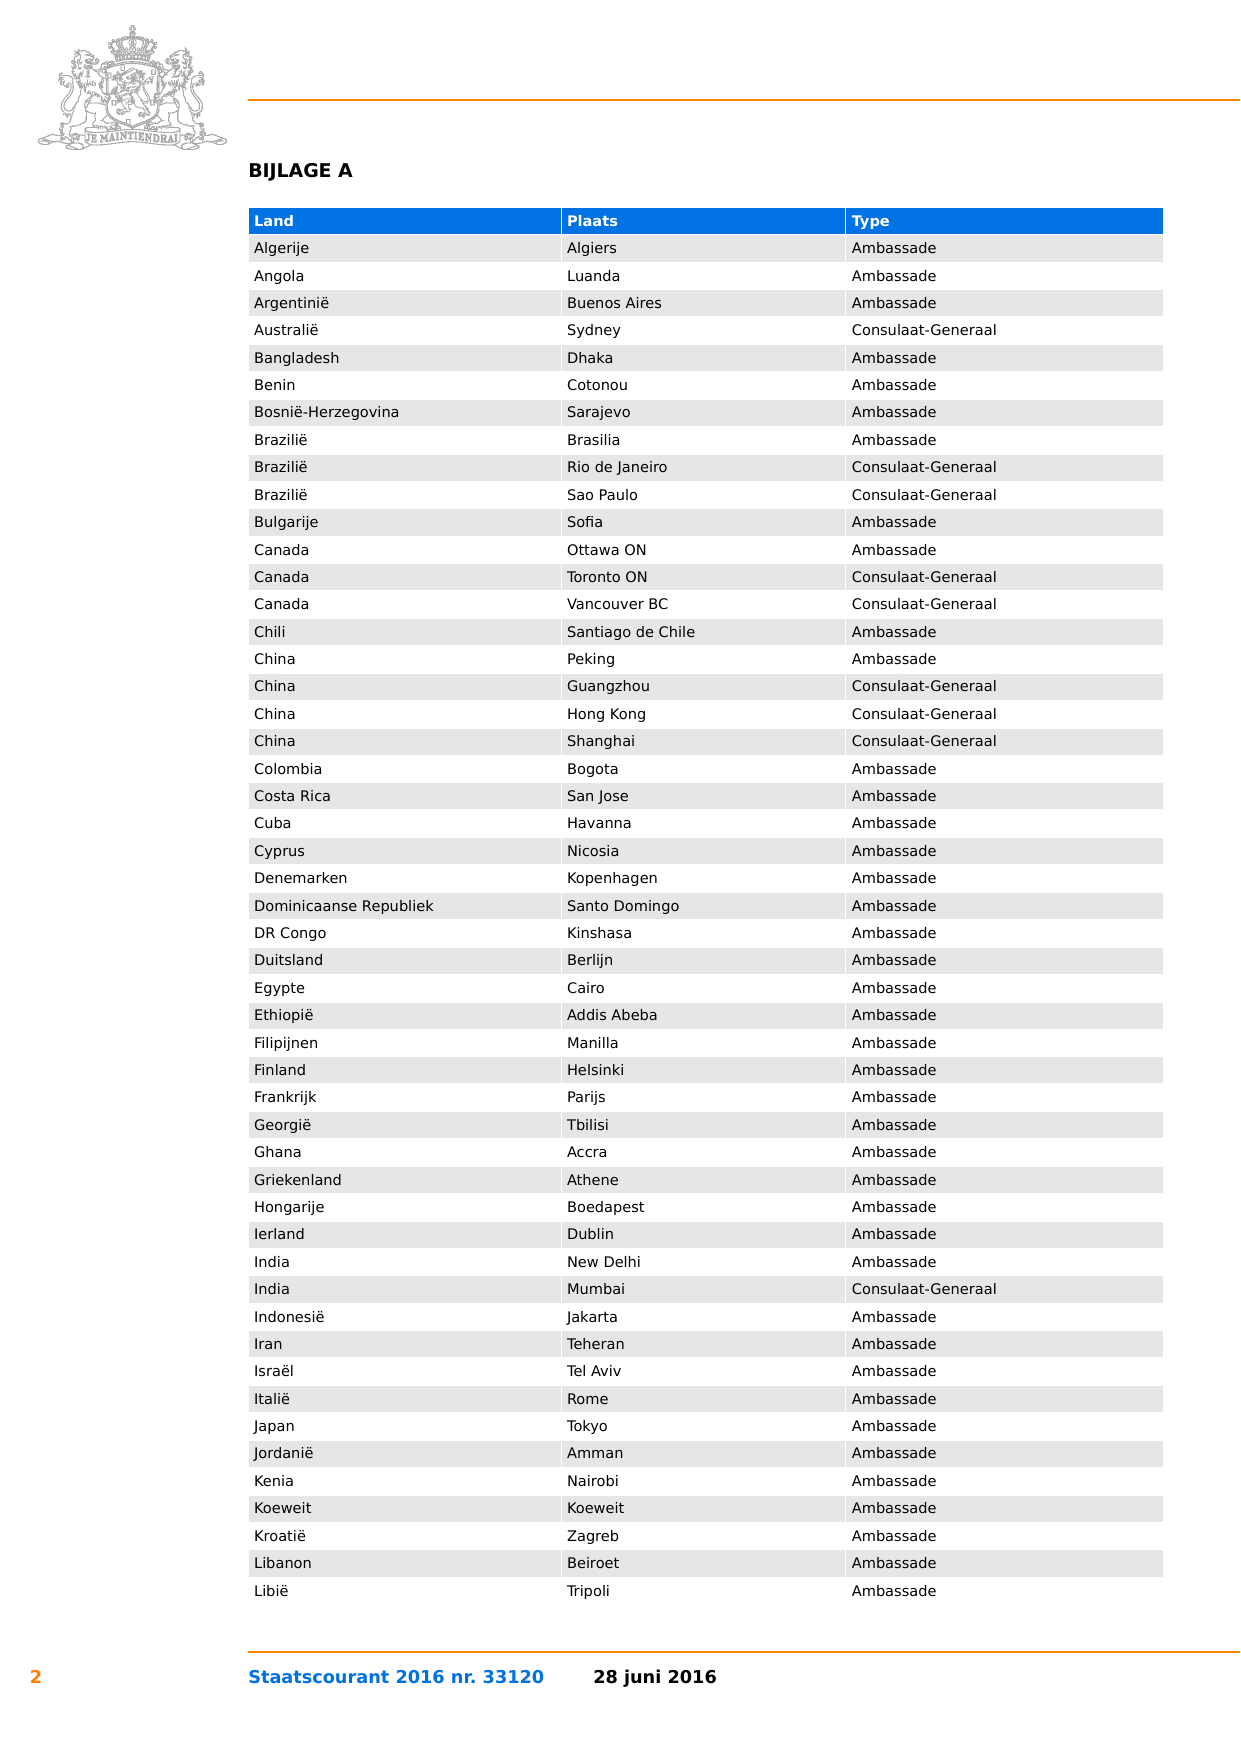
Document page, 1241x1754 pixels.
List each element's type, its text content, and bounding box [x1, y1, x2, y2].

table_cell Amman [562, 1441, 845, 1467]
table_cell Sao Paulo [562, 482, 845, 508]
table_cell Libië [249, 1578, 561, 1604]
table_cell Brazilië [249, 455, 561, 481]
table_cell Ottawa ON [562, 537, 845, 563]
table_cell Ambassade [846, 1304, 1163, 1330]
table_cell Cairo [562, 975, 845, 1001]
table_cell Ambassade [846, 1222, 1163, 1248]
table_cell Hongarije [249, 1194, 561, 1221]
table_cell Ambassade [846, 1578, 1163, 1604]
table_cell Ambassade [846, 948, 1163, 974]
table_cell Dominicaanse Republiek [249, 893, 561, 919]
table_cell Ambassade [846, 1030, 1163, 1056]
table_cell Ambassade [846, 646, 1163, 673]
table_cell Ambassade [846, 263, 1163, 289]
table_cell Consulaat-Generaal [846, 455, 1163, 481]
table_cell Indonesië [249, 1304, 561, 1330]
table_cell Consulaat-Generaal [846, 701, 1163, 727]
table_cell Cotonou [562, 372, 845, 399]
table_cell Ambassade [846, 1523, 1163, 1549]
table_cell Algiers [562, 235, 845, 262]
table_cell Libanon [249, 1550, 561, 1577]
table_cell Ambassade [846, 1331, 1163, 1357]
table_cell Ambassade [846, 427, 1163, 453]
table_cell Berlijn [562, 948, 845, 974]
table_cell Costa Rica [249, 783, 561, 809]
table_cell Tripoli [562, 1578, 845, 1604]
table_cell Frankrijk [249, 1085, 561, 1111]
table_cell China [249, 701, 561, 727]
table_cell Ambassade [846, 838, 1163, 864]
table_cell Brasilia [562, 427, 845, 453]
table_cell Koeweit [562, 1496, 845, 1522]
table_cell Nairobi [562, 1468, 845, 1494]
table_cell Iran [249, 1331, 561, 1357]
table_cell Accra [562, 1139, 845, 1166]
table_cell Egypte [249, 975, 561, 1001]
table_cell Ambassade [846, 372, 1163, 399]
table_cell Ambassade [846, 865, 1163, 892]
table_cell Ambassade [846, 235, 1163, 262]
table_cell Rio de Janeiro [562, 455, 845, 481]
table_header Type [846, 208, 1163, 234]
table_cell DR Congo [249, 920, 561, 947]
table_cell Sarajevo [562, 400, 845, 426]
table_cell Benin [249, 372, 561, 399]
table_cell Mumbai [562, 1276, 845, 1303]
table_cell Algerije [249, 235, 561, 262]
table_cell Parijs [562, 1085, 845, 1111]
table_cell Boedapest [562, 1194, 845, 1221]
table_cell Ambassade [846, 345, 1163, 371]
table_cell Beiroet [562, 1550, 845, 1577]
table_cell Ambassade [846, 619, 1163, 645]
table_cell Ierland [249, 1222, 561, 1248]
table_cell Buenos Aires [562, 290, 845, 316]
table_cell Brazilië [249, 482, 561, 508]
table_cell Helsinki [562, 1057, 845, 1083]
table_cell Tel Aviv [562, 1359, 845, 1385]
table_cell Jordanië [249, 1441, 561, 1467]
table_cell Tokyo [562, 1413, 845, 1440]
table_cell Duitsland [249, 948, 561, 974]
table_cell Griekenland [249, 1167, 561, 1193]
table_cell New Delhi [562, 1249, 845, 1275]
table_cell Colombia [249, 756, 561, 782]
table_cell Ambassade [846, 537, 1163, 563]
table_cell Santiago de Chile [562, 619, 845, 645]
table_cell China [249, 674, 561, 700]
table_cell Bangladesh [249, 345, 561, 371]
table_cell Ambassade [846, 1413, 1163, 1440]
table_cell Ethiopië [249, 1003, 561, 1029]
table_cell Guangzhou [562, 674, 845, 700]
table_cell Bulgarije [249, 509, 561, 536]
table_cell Consulaat-Generaal [846, 674, 1163, 700]
table_header Plaats [562, 208, 845, 234]
table_cell Rome [562, 1386, 845, 1412]
table_cell Ambassade [846, 1249, 1163, 1275]
table_cell Argentinië [249, 290, 561, 316]
table_cell Ambassade [846, 509, 1163, 536]
table_cell Ambassade [846, 920, 1163, 947]
table_cell Canada [249, 564, 561, 590]
table_cell Ambassade [846, 893, 1163, 919]
table_cell Israël [249, 1359, 561, 1385]
table_cell Ambassade [846, 1085, 1163, 1111]
table_cell Dhaka [562, 345, 845, 371]
table_cell Consulaat-Generaal [846, 729, 1163, 755]
table_cell Ambassade [846, 1167, 1163, 1193]
table_cell Kroatië [249, 1523, 561, 1549]
table_cell Ambassade [846, 1496, 1163, 1522]
table_cell Ambassade [846, 1139, 1163, 1166]
table_cell Ambassade [846, 1194, 1163, 1221]
table_cell Tbilisi [562, 1112, 845, 1138]
table_cell Addis Abeba [562, 1003, 845, 1029]
table_cell Toronto ON [562, 564, 845, 590]
table_cell China [249, 646, 561, 673]
table_cell Hong Kong [562, 701, 845, 727]
table_cell Georgië [249, 1112, 561, 1138]
table_cell Cyprus [249, 838, 561, 864]
table_cell Kinshasa [562, 920, 845, 947]
table_cell Ambassade [846, 400, 1163, 426]
table_cell Ambassade [846, 1550, 1163, 1577]
table_cell Kenia [249, 1468, 561, 1494]
table_cell Finland [249, 1057, 561, 1083]
table_cell Ambassade [846, 1468, 1163, 1494]
table_cell Zagreb [562, 1523, 845, 1549]
table_cell India [249, 1276, 561, 1303]
table_cell Ambassade [846, 1003, 1163, 1029]
table_cell Italië [249, 1386, 561, 1412]
table_cell Manilla [562, 1030, 845, 1056]
table_cell Jakarta [562, 1304, 845, 1330]
table_cell Nicosia [562, 838, 845, 864]
table_cell Canada [249, 537, 561, 563]
table_cell Ambassade [846, 783, 1163, 809]
table_cell Filipijnen [249, 1030, 561, 1056]
table_cell Kopenhagen [562, 865, 845, 892]
table_cell Chili [249, 619, 561, 645]
table_cell Ambassade [846, 1359, 1163, 1385]
table_cell Angola [249, 263, 561, 289]
table_cell Consulaat-Generaal [846, 1276, 1163, 1303]
table_cell Ambassade [846, 290, 1163, 316]
table_cell Vancouver BC [562, 591, 845, 618]
picture [38, 25, 227, 150]
table_cell China [249, 729, 561, 755]
table_cell Ambassade [846, 1057, 1163, 1083]
table_cell Ghana [249, 1139, 561, 1166]
table_cell Sofia [562, 509, 845, 536]
table_cell Japan [249, 1413, 561, 1440]
table_cell Bosnië-Herzegovina [249, 400, 561, 426]
table_cell Ambassade [846, 975, 1163, 1001]
table_cell Ambassade [846, 811, 1163, 837]
table_cell Sydney [562, 318, 845, 344]
table_cell Santo Domingo [562, 893, 845, 919]
table_cell India [249, 1249, 561, 1275]
table_cell Bogota [562, 756, 845, 782]
table_cell Australië [249, 318, 561, 344]
table_cell Ambassade [846, 1441, 1163, 1467]
table_cell Koeweit [249, 1496, 561, 1522]
table_cell Teheran [562, 1331, 845, 1357]
table_cell Ambassade [846, 1386, 1163, 1412]
table_cell Cuba [249, 811, 561, 837]
table_cell Ambassade [846, 1112, 1163, 1138]
table_cell San Jose [562, 783, 845, 809]
table_cell Athene [562, 1167, 845, 1193]
table_cell Havanna [562, 811, 845, 837]
table_cell Consulaat-Generaal [846, 482, 1163, 508]
table_cell Consulaat-Generaal [846, 564, 1163, 590]
table_cell Shanghai [562, 729, 845, 755]
table_cell Dublin [562, 1222, 845, 1248]
table_header Land [249, 208, 561, 234]
table_cell Canada [249, 591, 561, 618]
table_cell Consulaat-Generaal [846, 591, 1163, 618]
table_cell Denemarken [249, 865, 561, 892]
subtitle BIJLAGE A [248, 160, 1163, 182]
table_cell Consulaat-Generaal [846, 318, 1163, 344]
table_cell Brazilië [249, 427, 561, 453]
table_cell Luanda [562, 263, 845, 289]
table_cell Ambassade [846, 756, 1163, 782]
table_cell Peking [562, 646, 845, 673]
